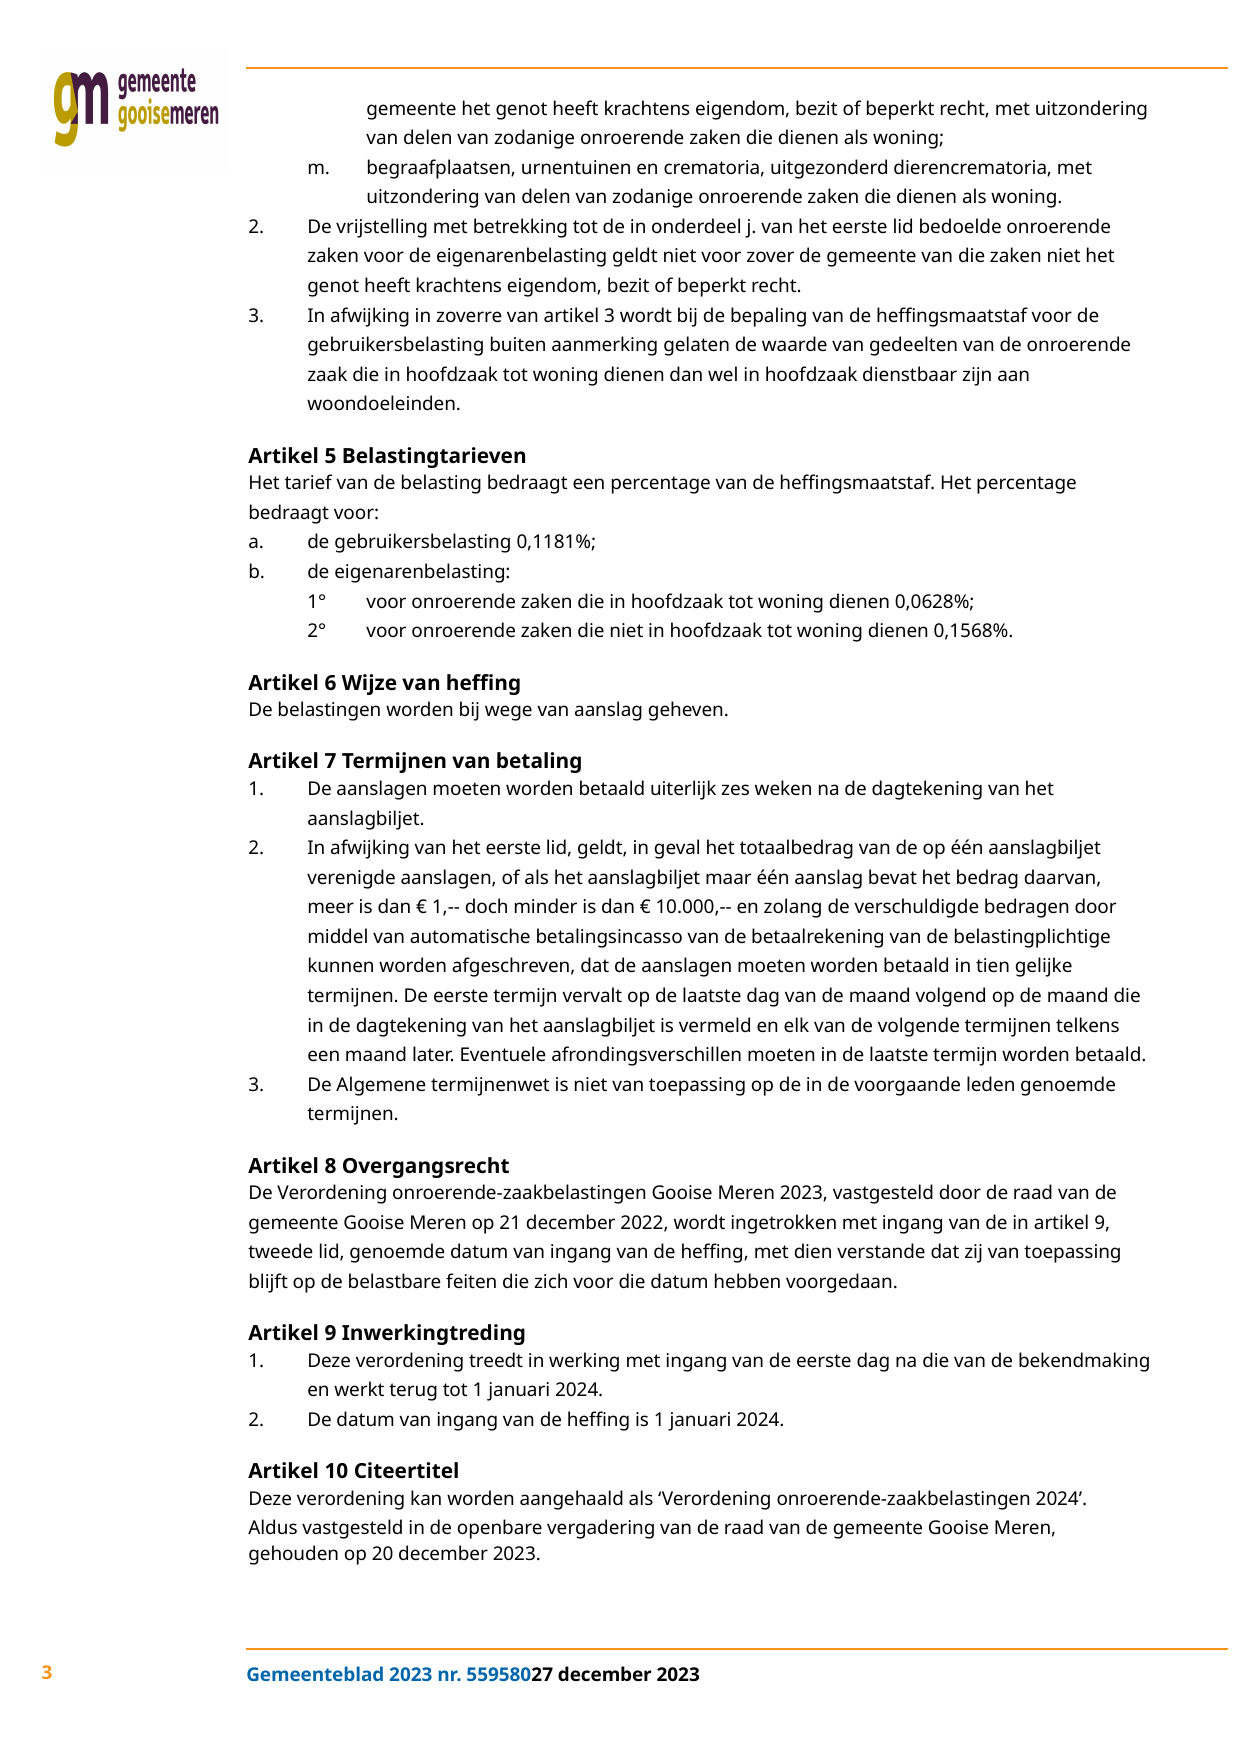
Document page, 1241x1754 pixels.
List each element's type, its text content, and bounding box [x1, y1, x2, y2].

list voor onroerende zaken die niet in hoofdzaak tot woning dienen 0,1568%. [307, 617, 1152, 643]
text Artikel 8 Overgangsrecht [248, 1151, 1152, 1179]
list De aanslagen moeten worden betaald uiterlijk zes weken na de dagtekening van het aanslagbiljet. [248, 775, 1152, 830]
list voor onroerende zaken die in hoofdzaak tot woning dienen 0,0628%; [307, 588, 1152, 613]
picture [41, 47, 231, 172]
text Artikel 9 Inwerkingtreding [248, 1318, 1152, 1347]
list In afwijking van het eerste lid, geldt, in geval het totaalbedrag van de op één aanslagbiljet verenigde aanslagen, of als het aanslagbiljet maar één aanslag bevat het bedrag daarvan, meer is dan € 1,-- doch minder is dan € 10.000,-- en zolang de verschuldigde bedragen door middel van automatische betalingsincasso van de betaalrekening van de belastingplichtige kunnen worden afgeschreven, dat de aanslagen moeten worden betaald in tien gelijke termijnen. De eerste termijn vervalt op de laatste dag van de maand volgend op de maand die in de dagtekening van het aanslagbiljet is vermeld en elk van de volgende termijnen telkens een maand later. Eventuele afrondingsverschillen moeten in de laatste termijn worden betaald. [248, 834, 1152, 1067]
text Artikel 5 Belastingtarieven [248, 441, 1152, 469]
list De datum van ingang van de heffing is 1 januari 2024. [248, 1406, 1152, 1432]
text De belastingen worden bij wege van aanslag geheven. [248, 696, 1152, 722]
text Artikel 10 Citeertitel [248, 1457, 1152, 1485]
list De vrijstelling met betrekking tot de in onderdeel j. van het eerste lid bedoelde onroerende zaken voor de eigenarenbelasting geldt niet voor zover de gemeente van die zaken niet het genot heeft krachtens eigendom, bezit of beperkt recht. [248, 213, 1152, 298]
list de gebruikersbelasting 0,1181%; [248, 529, 1152, 554]
text Artikel 6 Wijze van heffing [248, 668, 1152, 696]
text Artikel 7 Termijnen van betaling [248, 747, 1152, 775]
text Het tarief van de belasting bedraagt een percentage van de heffingsmaatstaf. Het percentage bedraagt voor: [248, 469, 1152, 525]
text Deze verordening kan worden aangehaald als ‘Verordening onroerende-zaakbelastingen 2024’. [248, 1485, 1152, 1511]
list In afwijking in zoverre van artikel 3 wordt bij de bepaling van de heffingsmaatstaf voor de gebruikersbelasting buiten aanmerking gelaten de waarde van gedeelten van de onroerende zaak die in hoofdzaak tot woning dienen dan wel in hoofdzaak dienstbaar zijn aan woondoeleinden. [248, 302, 1152, 416]
text Aldus vastgesteld in de openbare vergadering van de raad van de gemeente Gooise Meren, gehouden op 20 december 2023. [248, 1514, 1152, 1566]
list De Algemene termijnenwet is niet van toepassing op de in de voorgaande leden genoemde termijnen. [248, 1071, 1152, 1126]
text De Verordening onroerende-zaakbelastingen Gooise Meren 2023, vastgesteld door de raad van de gemeente Gooise Meren op 21 december 2022, wordt ingetrokken met ingang van de in artikel 9, tweede lid, genoemde datum van ingang van de heffing, met dien verstande dat zij van toepassing blijft op de belastbare feiten die zich voor die datum hebben voorgedaan. [248, 1179, 1152, 1294]
list begraafplaatsen, urnentuinen en crematoria, uitgezonderd dierencrematoria, met uitzondering van delen van zodanige onroerende zaken die dienen als woning. [307, 154, 1152, 209]
list de eigenarenbelasting: [248, 558, 1152, 584]
list gemeente het genot heeft krachtens eigendom, bezit of beperkt recht, met uitzondering van delen van zodanige onroerende zaken die dienen als woning; [307, 95, 1152, 150]
list Deze verordening treedt in werking met ingang van de eerste dag na die van de bekendmaking en werkt terug tot 1 januari 2024. [248, 1347, 1152, 1402]
